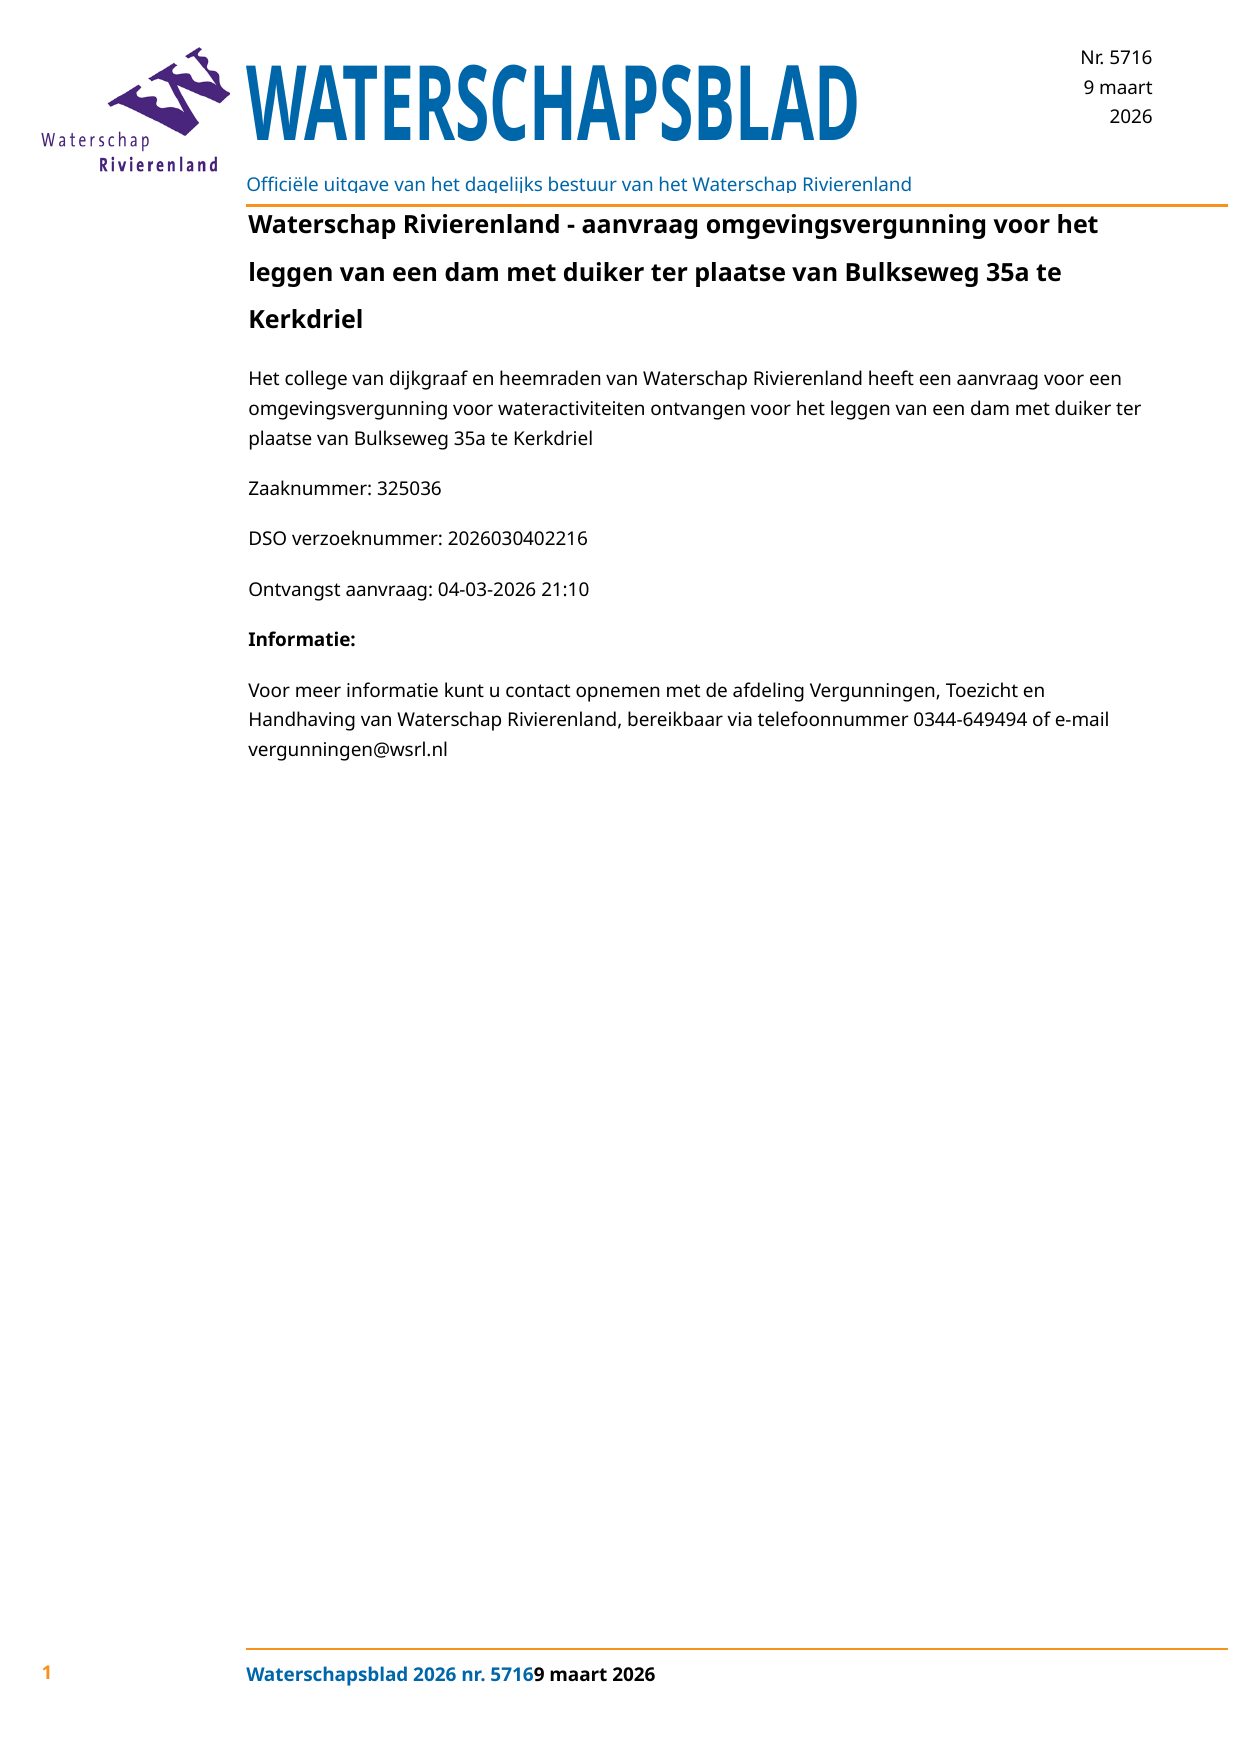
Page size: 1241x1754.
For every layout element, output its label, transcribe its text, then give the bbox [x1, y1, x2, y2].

picture [41, 47, 231, 172]
text Zaaknummer: 325036 [248, 475, 1152, 501]
text Informatie: [248, 626, 1152, 652]
text Waterschap Rivierenland - aanvraag omgevingsvergunning voor het leggen van een dam met duiker ter plaatse van Bulkseweg 35a te Kerkdriel [248, 207, 1152, 336]
text Ontvangst aanvraag: 04-03-2026 21:10 [248, 576, 1152, 602]
text DSO verzoeknummer: 2026030402216 [248, 526, 1152, 551]
text Voor meer informatie kunt u contact opnemen met de afdeling Vergunningen, Toezicht en Handhaving van Waterschap Rivierenland, bereikbaar via telefoonnummer 0344-649494 of e-mail vergunningen@wsrl.nl [248, 677, 1152, 762]
text Het college van dijkgraaf en heemraden van Waterschap Rivierenland heeft een aanvraag voor een omgevingsvergunning voor wateractiviteiten ontvangen voor het leggen van een dam met duiker ter plaatse van Bulkseweg 35a te Kerkdriel [248, 366, 1152, 450]
